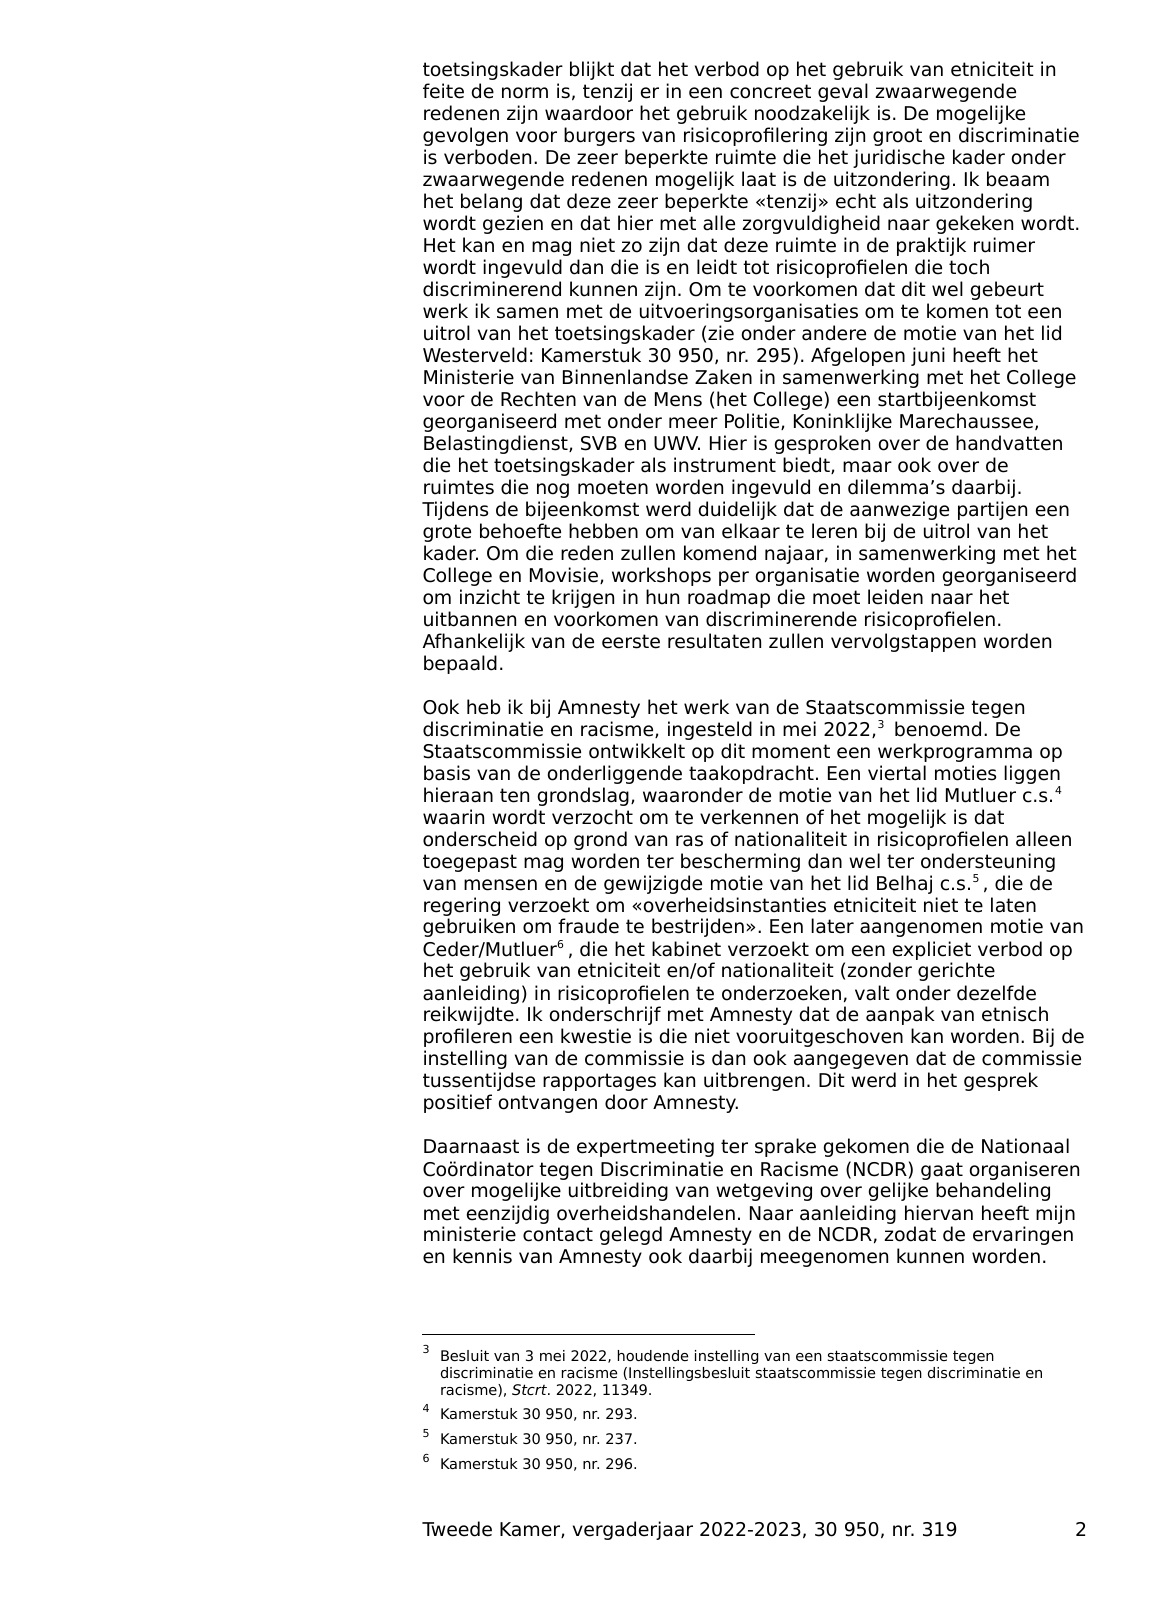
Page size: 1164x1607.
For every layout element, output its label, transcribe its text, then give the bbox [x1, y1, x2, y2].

text Ook heb ik bij Amnesty het werk van de Staatscommissie tegen discriminatie en racisme, ingesteld in mei 2022, benoemd. De Staatscommissie ontwikkelt op dit moment een werkprogramma op basis van de onderliggende taakopdracht. Een viertal moties liggen hieraan ten grondslag, waaronder de motie van het lid Mutluer c.s. waarin wordt verzocht om te verkennen of het mogelijk is dat onderscheid op grond van ras of nationaliteit in risicoprofielen alleen toegepast mag worden ter bescherming dan wel ter ondersteuning van mensen en de gewijzigde motie van het lid Belhaj c.s., die de regering verzoekt om «overheidsinstanties etniciteit niet te laten gebruiken om fraude te bestrijden». Een later aangenomen motie van Ceder/Mutluer, die het kabinet verzoekt om een expliciet verbod op het gebruik van etniciteit en/of nationaliteit (zonder gerichte aanleiding) in risicoprofielen te onderzoeken, valt onder dezelfde reikwijdte. Ik onderschrijf met Amnesty dat de aanpak van etnisch profileren een kwestie is die niet vooruitgeschoven kan worden. Bij de instelling van de commissie is dan ook aangegeven dat de commissie tussentijdse rapportages kan uitbrengen. Dit werd in het gesprek positief ontvangen door Amnesty. [422, 697, 1087, 1114]
text Kamerstuk 30 950, nr. 237. [422, 1427, 1087, 1449]
text Besluit van 3 mei 2022, houdende instelling van een staatscommissie tegen discriminatie en racisme (Instellingsbesluit staatscommissie tegen discriminatie en racisme), Stcrt. 2022, 11349. [422, 1343, 1087, 1399]
text Kamerstuk 30 950, nr. 293. [422, 1402, 1087, 1424]
text Daarnaast is de expertmeeting ter sprake gekomen die de Nationaal Coördinator tegen Discriminatie en Racisme (NCDR) gaat organiseren over mogelijke uitbreiding van wetgeving over gelijke behandeling met eenzijdig overheidshandelen. Naar aanleiding hiervan heeft mijn ministerie contact gelegd Amnesty en de NCDR, zodat de ervaringen en kennis van Amnesty ook daarbij meegenomen kunnen worden. [422, 1136, 1087, 1268]
text Kamerstuk 30 950, nr. 296. [422, 1452, 1087, 1474]
text toetsingskader blijkt dat het verbod op het gebruik van etniciteit in feite de norm is, tenzij er in een concreet geval zwaarwegende redenen zijn waardoor het gebruik noodzakelijk is. De mogelijke gevolgen voor burgers van risicoprofilering zijn groot en discriminatie is verboden. De zeer beperkte ruimte die het juridische kader onder zwaarwegende redenen mogelijk laat is de uitzondering. Ik beaam het belang dat deze zeer beperkte «tenzij» echt als uitzondering wordt gezien en dat hier met alle zorgvuldigheid naar gekeken wordt. Het kan en mag niet zo zijn dat deze ruimte in de praktijk ruimer wordt ingevuld dan die is en leidt tot risicoprofielen die toch discriminerend kunnen zijn. Om te voorkomen dat dit wel gebeurt werk ik samen met de uitvoeringsorganisaties om te komen tot een uitrol van het toetsingskader (zie onder andere de motie van het lid Westerveld: Kamerstuk 30 950, nr. 295). Afgelopen juni heeft het Ministerie van Binnenlandse Zaken in samenwerking met het College voor de Rechten van de Mens (het College) een startbijeenkomst georganiseerd met onder meer Politie, Koninklijke Marechaussee, Belastingdienst, SVB en UWV. Hier is gesproken over de handvatten die het toetsingskader als instrument biedt, maar ook over de ruimtes die nog moeten worden ingevuld en dilemma’s daarbij. Tijdens de bijeenkomst werd duidelijk dat de aanwezige partijen een grote behoefte hebben om van elkaar te leren bij de uitrol van het kader. Om die reden zullen komend najaar, in samenwerking met het College en Movisie, workshops per organisatie worden georganiseerd om inzicht te krijgen in hun roadmap die moet leiden naar het uitbannen en voorkomen van discriminerende risicoprofielen. Afhankelijk van de eerste resultaten zullen vervolgstappen worden bepaald. [422, 59, 1087, 674]
